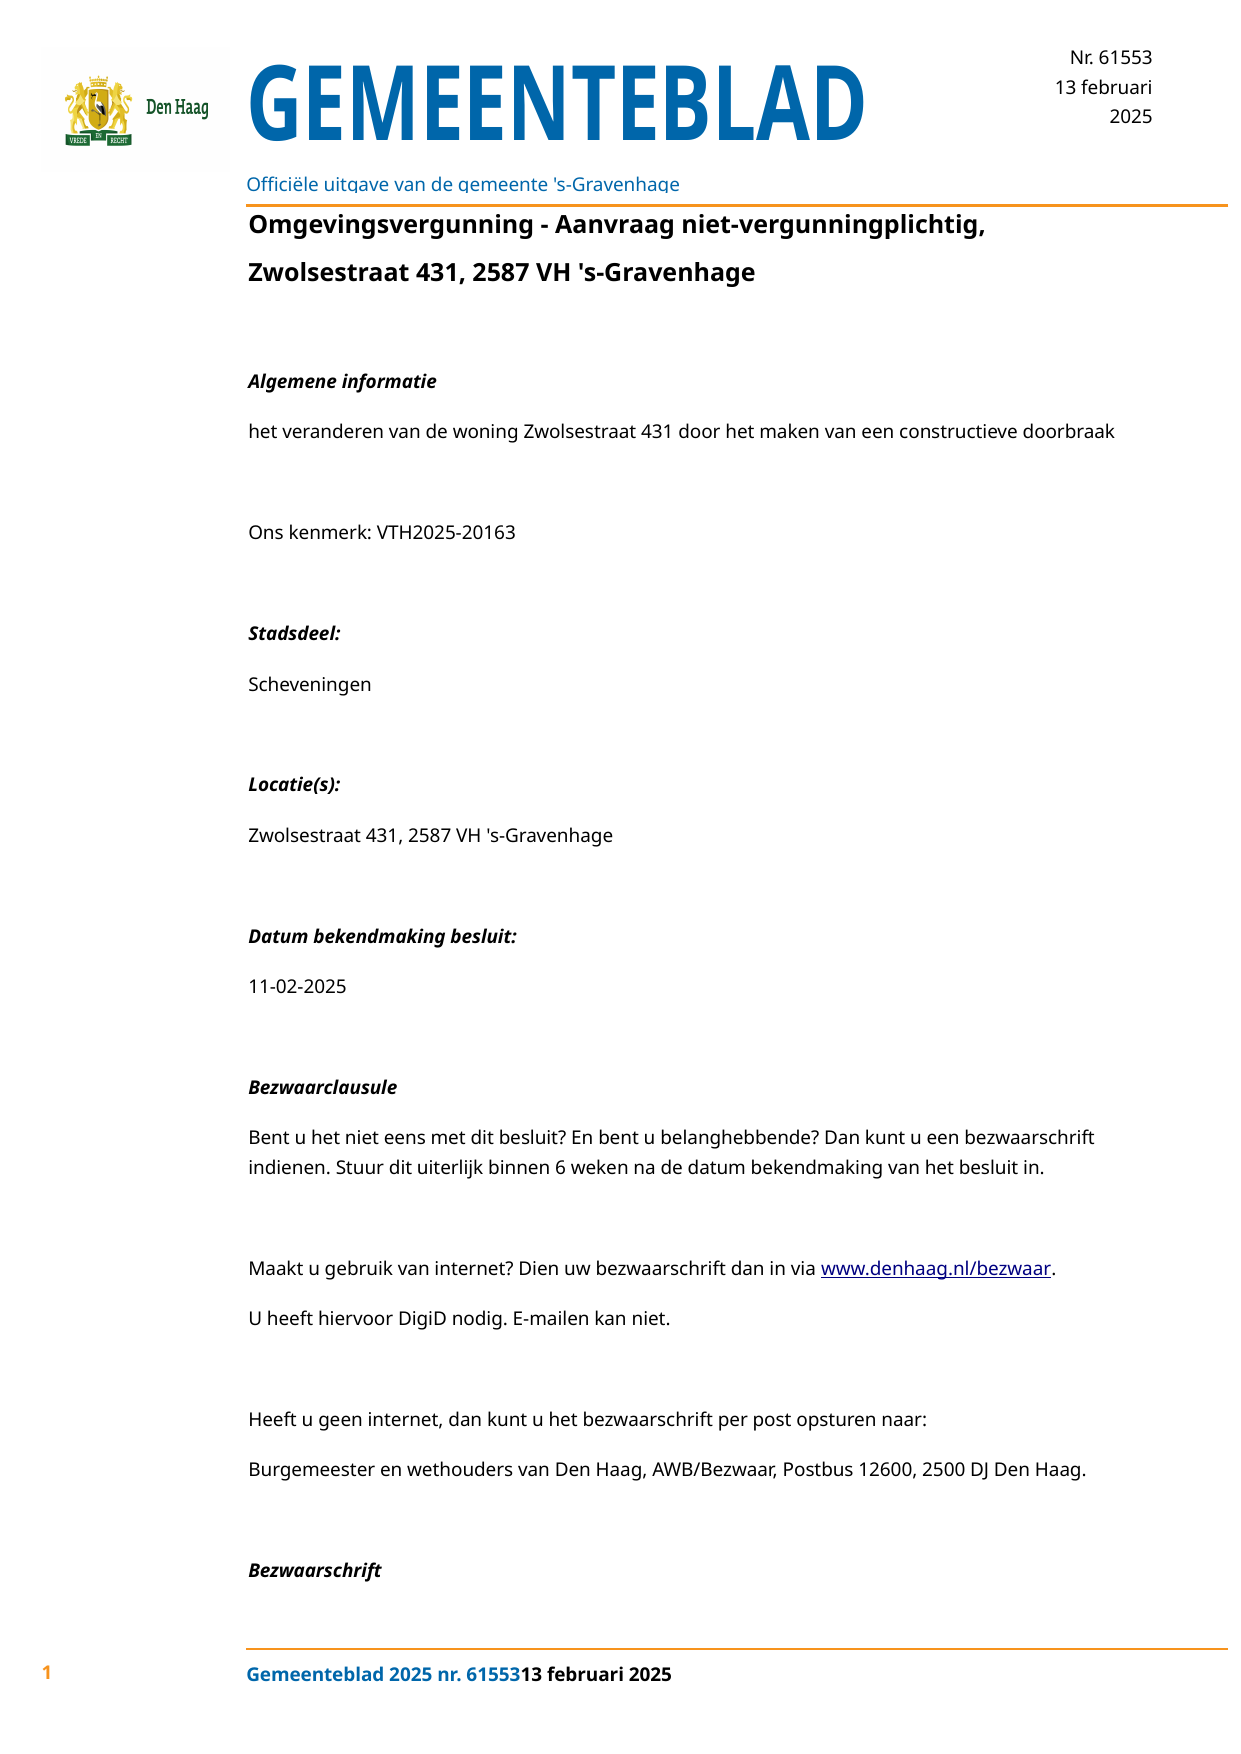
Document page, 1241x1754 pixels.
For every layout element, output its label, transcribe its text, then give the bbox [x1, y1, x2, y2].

text U heeft hiervoor DigiD nodig. E-mailen kan niet. [248, 1305, 1152, 1331]
text Datum bekendmaking besluit: [248, 923, 1152, 949]
text Bezwaarschrift [248, 1557, 1152, 1583]
text het veranderen van de woning Zwolsestraat 431 door het maken van een constructieve doorbraak [248, 419, 1152, 444]
text Zwolsestraat 431, 2587 VH 's-Gravenhage [248, 822, 1152, 848]
text Locatie(s): [248, 772, 1152, 797]
text Ons kenmerk: VTH2025-20163 [248, 519, 1152, 545]
text Omgevingsvergunning - Aanvraag niet-vergunningplichtig, Zwolsestraat 431, 2587 VH 's-Gravenhage [248, 207, 1152, 288]
text Scheveningen [248, 671, 1152, 697]
text Burgemeester en wethouders van Den Haag, AWB/Bezwaar, Postbus 12600, 2500 DJ Den Haag. [248, 1457, 1152, 1482]
picture [41, 47, 231, 172]
text Bezwaarclausule [248, 1074, 1152, 1100]
text Bent u het niet eens met dit besluit? En bent u belanghebbende? Dan kunt u een bezwaarschrift indienen. Stuur dit uiterlijk binnen 6 weken na de datum bekendmaking van het besluit in. [248, 1124, 1152, 1180]
text Stadsdeel: [248, 620, 1152, 646]
text Heeft u geen internet, dan kunt u het bezwaarschrift per post opsturen naar: [248, 1406, 1152, 1432]
text Maakt u gebruik van internet? Dien uw bezwaarschrift dan in via www.denhaag.nl/bezwaar. [248, 1255, 1152, 1281]
text 11-02-2025 [248, 973, 1152, 999]
text Algemene informatie [248, 368, 1152, 394]
